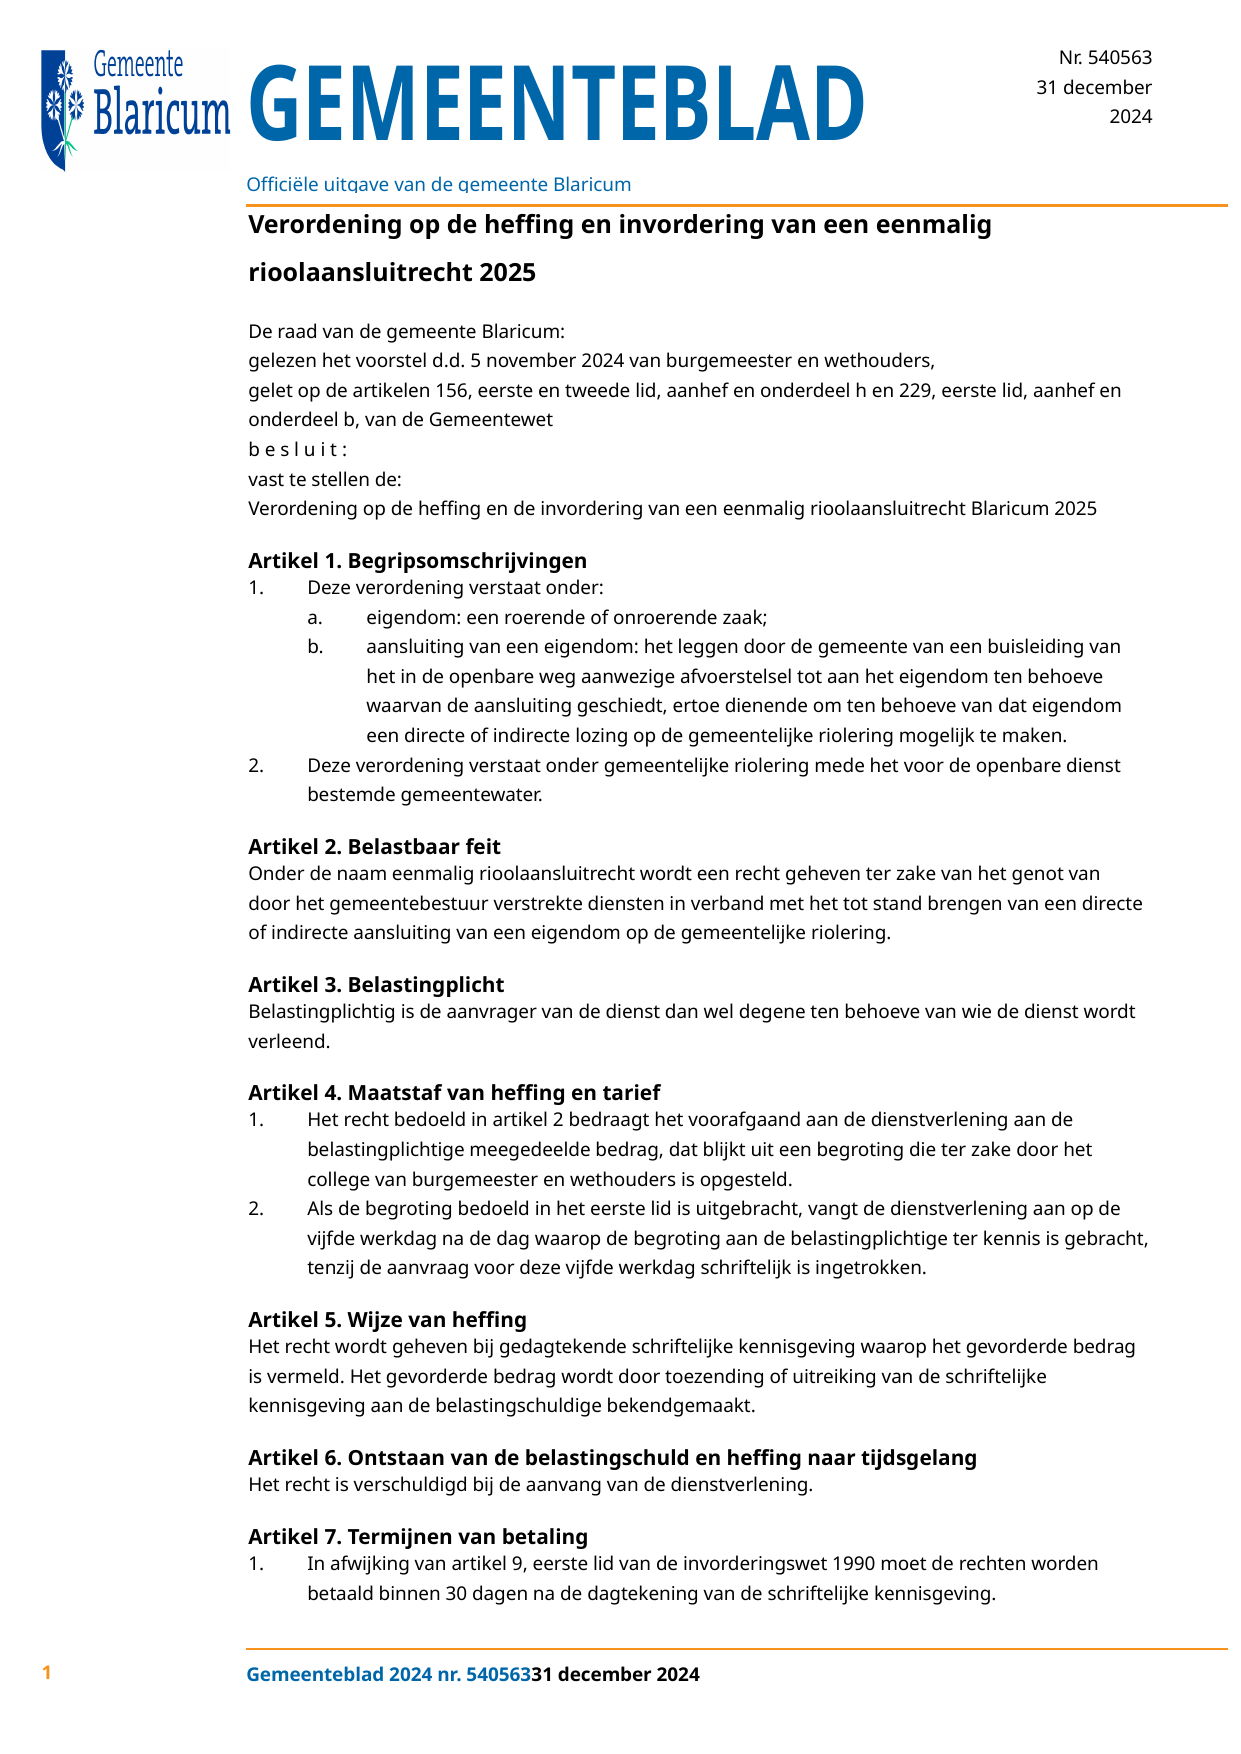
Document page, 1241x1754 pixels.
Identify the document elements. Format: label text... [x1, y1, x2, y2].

text Het recht is verschuldigd bij de aanvang van de dienstverlening. [248, 1471, 1152, 1497]
text Artikel 1. Begripsomschrijvingen [248, 546, 1152, 574]
text gelet op de artikelen 156, eerste en tweede lid, aanhef en onderdeel h en 229, eerste lid, aanhef en onderdeel b, van de Gemeentewet [248, 377, 1152, 432]
text of indirecte aansluiting van een eigendom op de gemeentelijke riolering. [248, 919, 1152, 945]
text gelezen het voorstel d.d. 5 november 2024 van burgemeester en wethouders, [248, 347, 1152, 373]
text Het recht wordt geheven bij gedagtekende schriftelijke kennisgeving waarop het gevorderde bedrag is vermeld. Het gevorderde bedrag wordt door toezending of uitreiking van de schriftelijke kennisgeving aan de belastingschuldige bekendgemaakt. [248, 1333, 1152, 1418]
text De raad van de gemeente Blaricum: [248, 318, 1152, 344]
text Artikel 3. Belastingplicht [248, 970, 1152, 998]
text vast te stellen de: [248, 466, 1152, 492]
text Artikel 2. Belastbaar feit [248, 832, 1152, 860]
text Verordening op de heffing en invordering van een eenmalig rioolaansluitrecht 2025 [248, 207, 1152, 288]
list Deze verordening verstaat onder gemeentelijke riolering mede het voor de openbare dienst bestemde gemeentewater. [248, 752, 1152, 807]
text b e s l u i t : [248, 436, 1152, 462]
text Artikel 6. Ontstaan van de belastingschuld en heffing naar tijdsgelang [248, 1443, 1152, 1471]
list Het recht bedoeld in artikel 2 bedraagt het voorafgaand aan de dienstverlening aan de belastingplichtige meegedeelde bedrag, dat blijkt uit een begroting die ter zake door het college van burgemeester en wethouders is opgesteld. [248, 1107, 1152, 1192]
text Onder de naam eenmalig rioolaansluitrecht wordt een recht geheven ter zake van het genot van [248, 860, 1152, 886]
text Artikel 4. Maatstaf van heffing en tarief [248, 1078, 1152, 1107]
list In afwijking van artikel 9, eerste lid van de invorderingswet 1990 moet de rechten worden betaald binnen 30 dagen na de dagtekening van de schriftelijke kennisgeving. [248, 1550, 1152, 1606]
picture [41, 47, 231, 172]
list Als de begroting bedoeld in het eerste lid is uitgebracht, vangt de dienstverlening aan op de vijfde werkdag na de dag waarop de begroting aan de belastingplichtige ter kennis is gebracht, tenzij de aanvraag voor deze vijfde werkdag schriftelijk is ingetrokken. [248, 1195, 1152, 1280]
text Artikel 7. Termijnen van betaling [248, 1522, 1152, 1550]
list eigendom: een roerende of onroerende zaak; [307, 604, 1152, 629]
list aansluiting van een eigendom: het leggen door de gemeente van een buisleiding van het in de openbare weg aanwezige afvoerstelsel tot aan het eigendom ten behoeve waarvan de aansluiting geschiedt, ertoe dienende om ten behoeve van dat eigendom een directe of indirecte lozing op de gemeentelijke riolering mogelijk te maken. [307, 633, 1152, 748]
text Belastingplichtig is de aanvrager van de dienst dan wel degene ten behoeve van wie de dienst wordt verleend. [248, 998, 1152, 1053]
list Deze verordening verstaat onder: [248, 574, 1152, 600]
text Artikel 5. Wijze van heffing [248, 1305, 1152, 1333]
text Verordening op de heffing en de invordering van een eenmalig rioolaansluitrecht Blaricum 2025 [248, 495, 1152, 521]
text door het gemeentebestuur verstrekte diensten in verband met het tot stand brengen van een directe [248, 890, 1152, 916]
